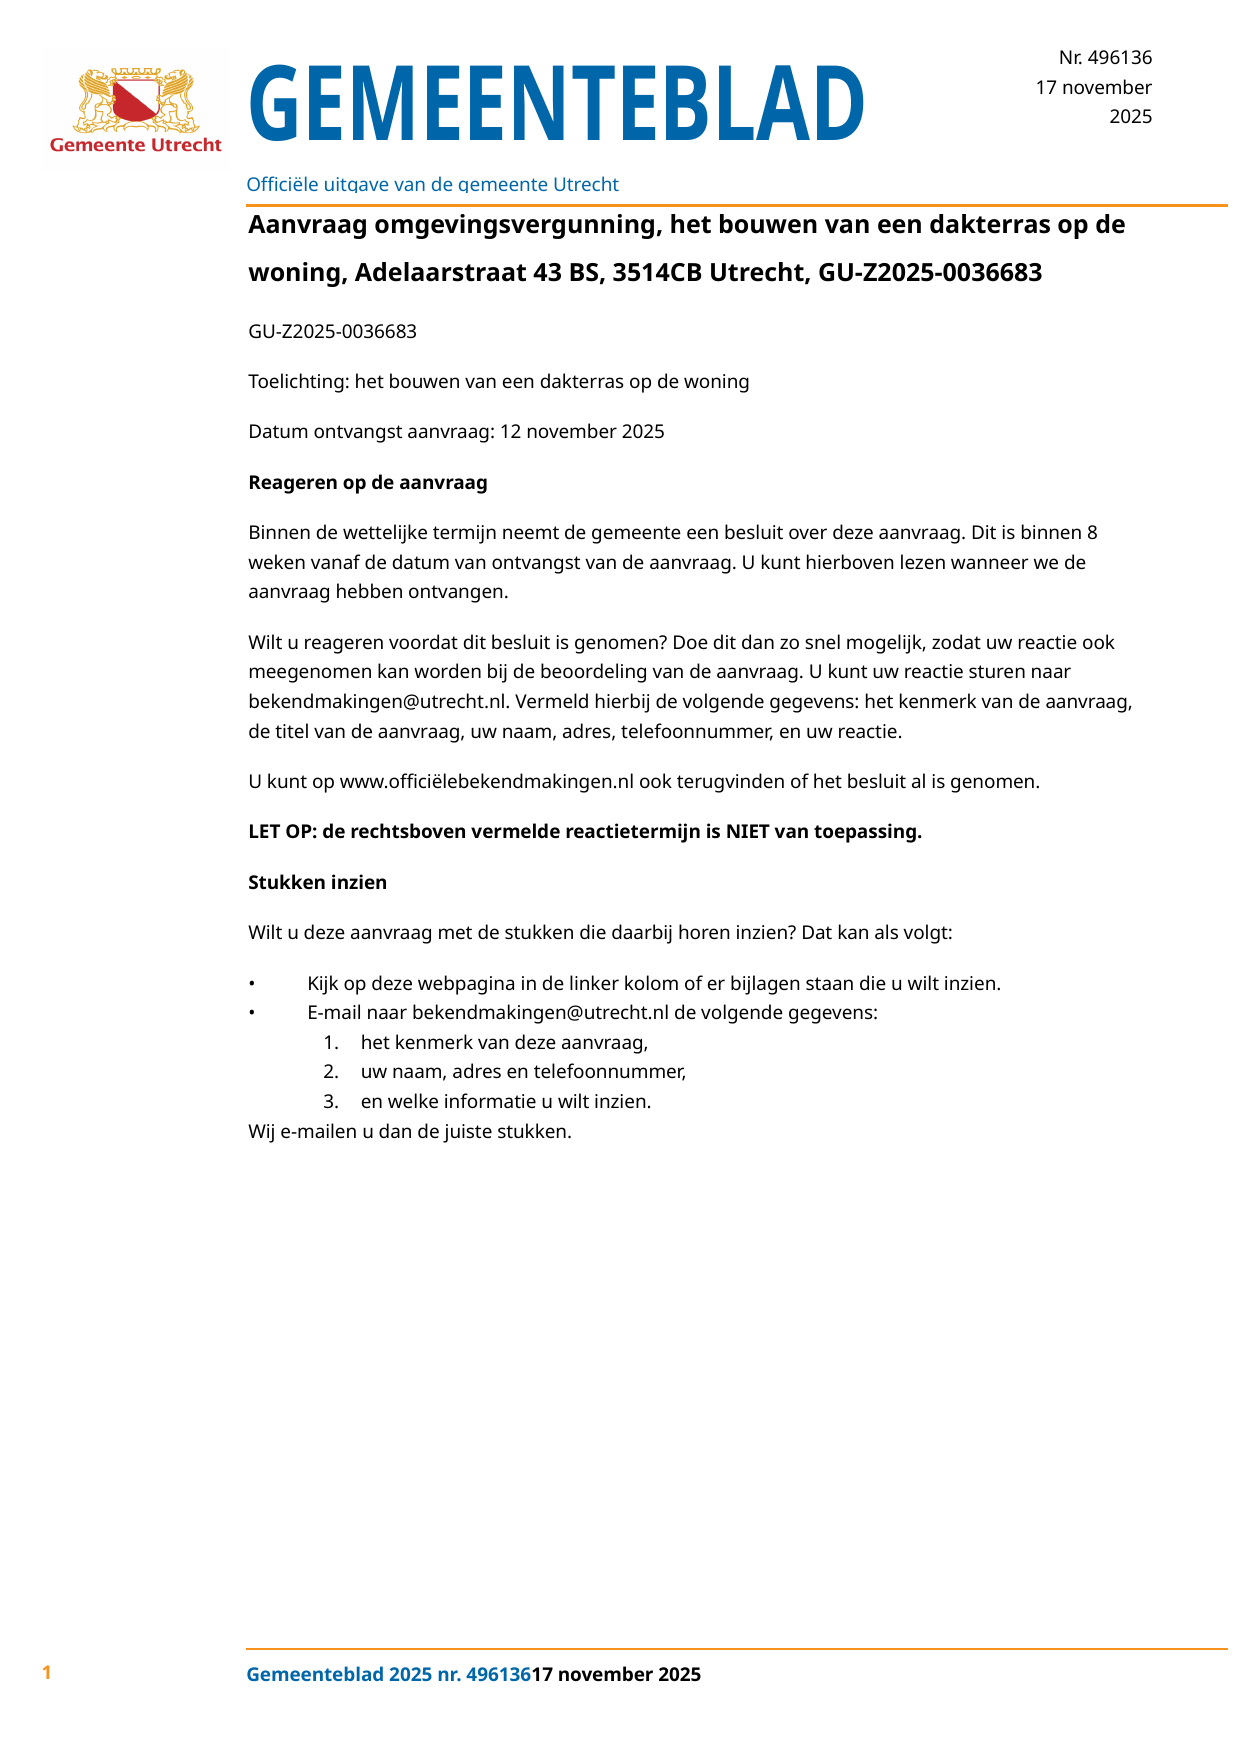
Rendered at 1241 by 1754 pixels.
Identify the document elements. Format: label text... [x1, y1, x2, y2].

text U kunt op www.officiëlebekendmakingen.nl ook terugvinden of het besluit al is genomen. [248, 768, 1152, 794]
text Stukken inzien [248, 869, 1152, 895]
text Aanvraag omgevingsvergunning, het bouwen van een dakterras op de woning, Adelaarstraat 43 BS, 3514CB Utrecht, GU-Z2025-0036683 [248, 207, 1152, 288]
text Binnen de wettelijke termijn neemt de gemeente een besluit over deze aanvraag. Dit is binnen 8 weken vanaf de datum van ontvangst van de aanvraag. U kunt hierboven lezen wanneer we de aanvraag hebben ontvangen. [248, 519, 1152, 604]
text Toelichting: het bouwen van een dakterras op de woning [248, 368, 1152, 394]
text LET OP: de rechtsboven vermelde reactietermijn is NIET van toepassing. [248, 819, 1152, 844]
text Wilt u reageren voordat dit besluit is genomen? Doe dit dan zo snel mogelijk, zodat uw reactie ook meegenomen kan worden bij de beoordeling van de aanvraag. U kunt uw reactie sturen naar bekendmakingen@utrecht.nl. Vermeld hierbij de volgende gegevens: het kenmerk van de aanvraag, de titel van de aanvraag, uw naam, adres, telefoonnummer, en uw reactie. [248, 629, 1152, 744]
text Reageren op de aanvraag [248, 469, 1152, 495]
list uw naam, adres en telefoonnummer, [323, 1059, 1152, 1084]
list en welke informatie u wilt inzien. [323, 1088, 1152, 1114]
list het kenmerk van deze aanvraag, [323, 1029, 1152, 1055]
picture [41, 47, 231, 172]
text Wij e-mailen u dan de juiste stukken. [248, 1118, 1152, 1144]
list Kijk op deze webpagina in de linker kolom of er bijlagen staan die u wilt inzien. [248, 970, 1152, 996]
text Wilt u deze aanvraag met de stukken die daarbij horen inzien? Dat kan als volgt: [248, 919, 1152, 945]
text GU-Z2025-0036683 [248, 318, 1152, 344]
list E-mail naar bekendmakingen@utrecht.nl de volgende gegevens: [248, 999, 1152, 1025]
text Datum ontvangst aanvraag: 12 november 2025 [248, 419, 1152, 444]
